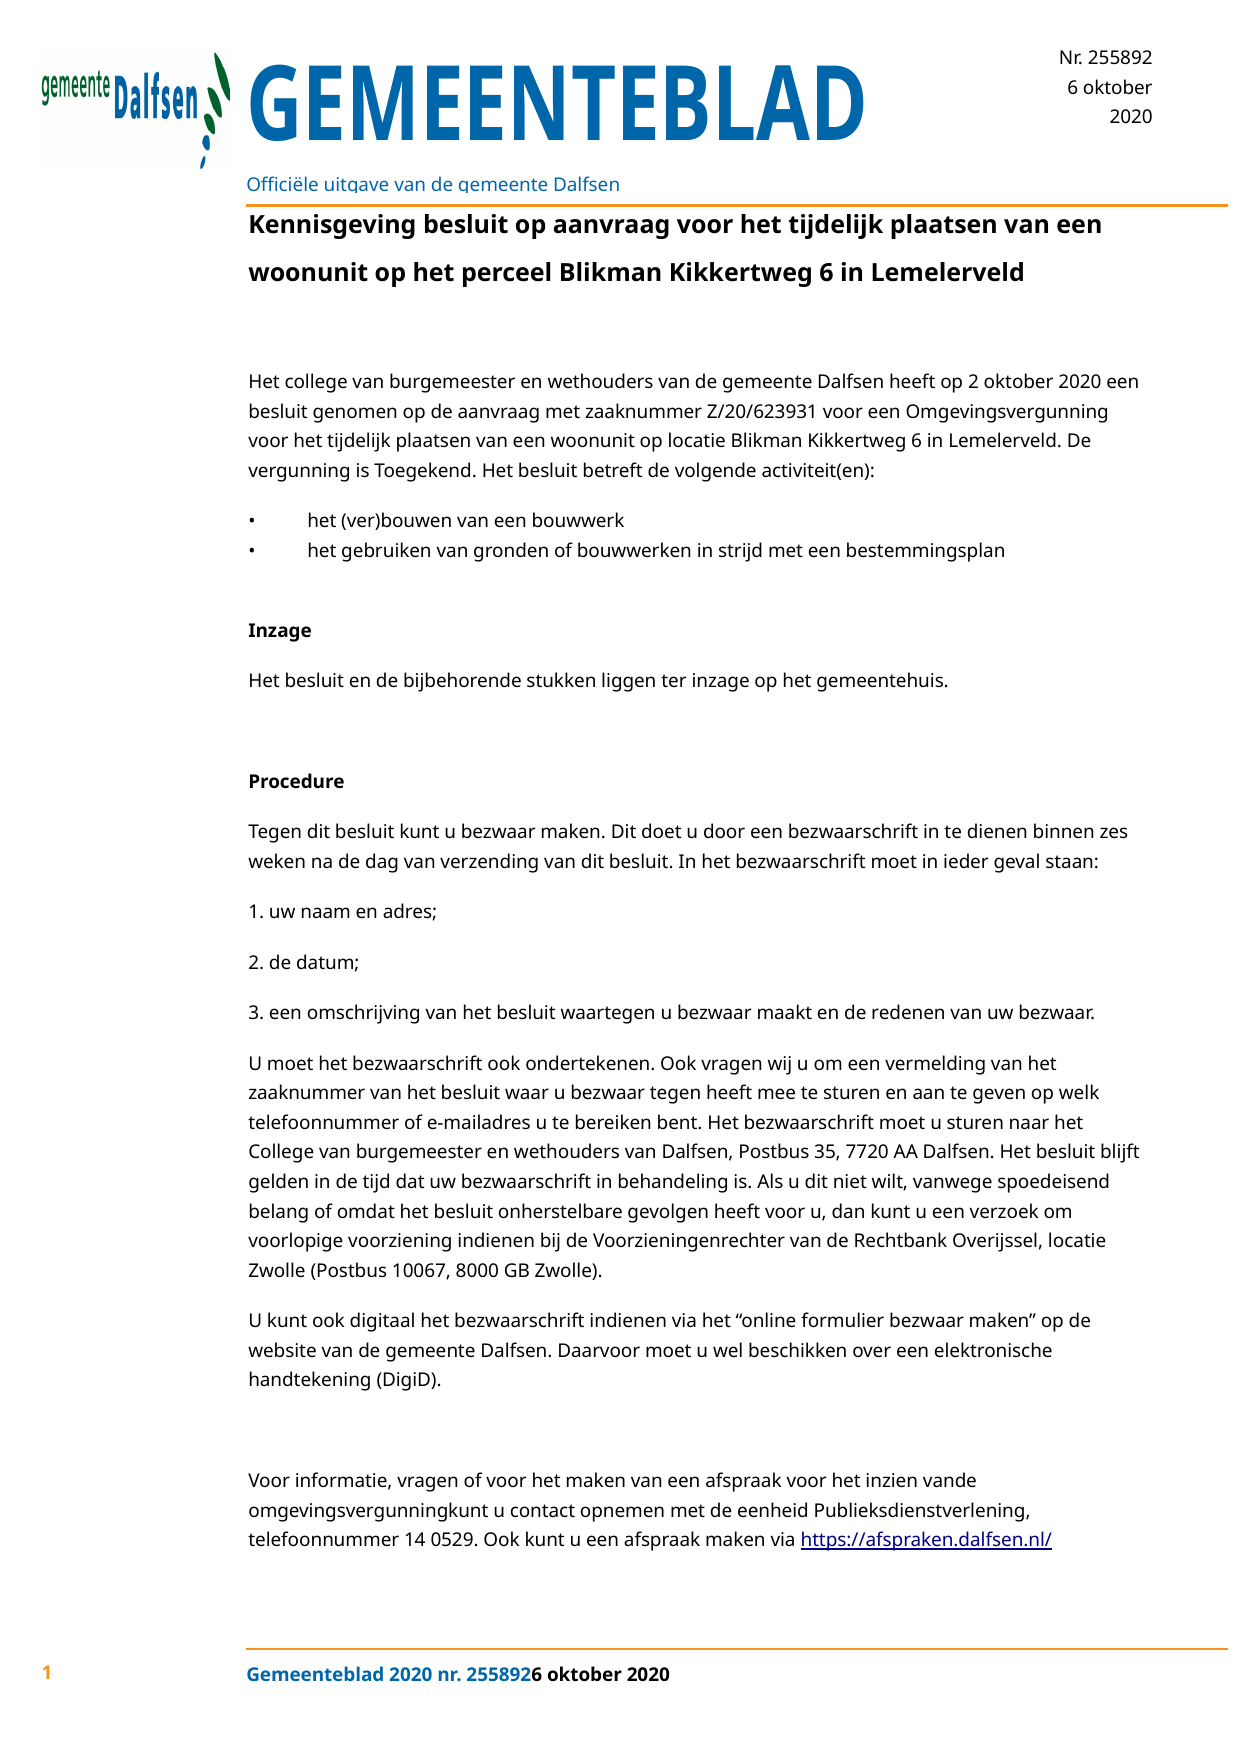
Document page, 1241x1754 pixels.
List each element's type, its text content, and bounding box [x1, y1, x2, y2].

list het (ver)bouwen van een bouwwerk [248, 507, 1152, 533]
text Inzage [248, 617, 1152, 643]
list het gebruiken van gronden of bouwwerken in strijd met een bestemmingsplan [248, 537, 1152, 563]
text 1. uw naam en adres; [248, 899, 1152, 924]
text Voor informatie, vragen of voor het maken van een afspraak voor het inzien vande omgevingsvergunningkunt u contact opnemen met de eenheid Publieksdienstverlening, telefoonnummer 14 0529. Ook kunt u een afspraak maken via https://afspraken.dalfsen.nl/ [248, 1467, 1152, 1552]
picture [41, 47, 231, 172]
text U kunt ook digitaal het bezwaarschrift indienen via het “online formulier bezwaar maken” op de website van de gemeente Dalfsen. Daarvoor moet u wel beschikken over een elektronische handtekening (DigiD). [248, 1307, 1152, 1392]
text Het college van burgemeester en wethouders van de gemeente Dalfsen heeft op 2 oktober 2020 een besluit genomen op de aanvraag met zaaknummer Z/20/623931 voor een Omgevingsvergunning voor het tijdelijk plaatsen van een woonunit op locatie Blikman Kikkertweg 6 in Lemelerveld. De vergunning is Toegekend. Het besluit betreft de volgende activiteit(en): [248, 368, 1152, 483]
text Tegen dit besluit kunt u bezwaar maken. Dit doet u door een bezwaarschrift in te dienen binnen zes weken na de dag van verzending van dit besluit. In het bezwaarschrift moet in ieder geval staan: [248, 819, 1152, 874]
text U moet het bezwaarschrift ook ondertekenen. Ook vragen wij u om een vermelding van het zaaknummer van het besluit waar u bezwaar tegen heeft mee te sturen en aan te geven op welk telefoonnummer of e-mailadres u te bereiken bent. Het bezwaarschrift moet u sturen naar het College van burgemeester en wethouders van Dalfsen, Postbus 35, 7720 AA Dalfsen. Het besluit blijft gelden in de tijd dat uw bezwaarschrift in behandeling is. Als u dit niet wilt, vanwege spoedeisend belang of omdat het besluit onherstelbare gevolgen heeft voor u, dan kunt u een verzoek om voorlopige voorziening indienen bij de Voorzieningenrechter van de Rechtbank Overijssel, locatie Zwolle (Postbus 10067, 8000 GB Zwolle). [248, 1050, 1152, 1283]
text 2. de datum; [248, 949, 1152, 975]
text Procedure [248, 768, 1152, 794]
text 3. een omschrijving van het besluit waartegen u bezwaar maakt en de redenen van uw bezwaar. [248, 999, 1152, 1025]
text Het besluit en de bijbehorende stukken liggen ter inzage op het gemeentehuis. [248, 667, 1152, 693]
text Kennisgeving besluit op aanvraag voor het tijdelijk plaatsen van een woonunit op het perceel Blikman Kikkertweg 6 in Lemelerveld [248, 207, 1152, 288]
